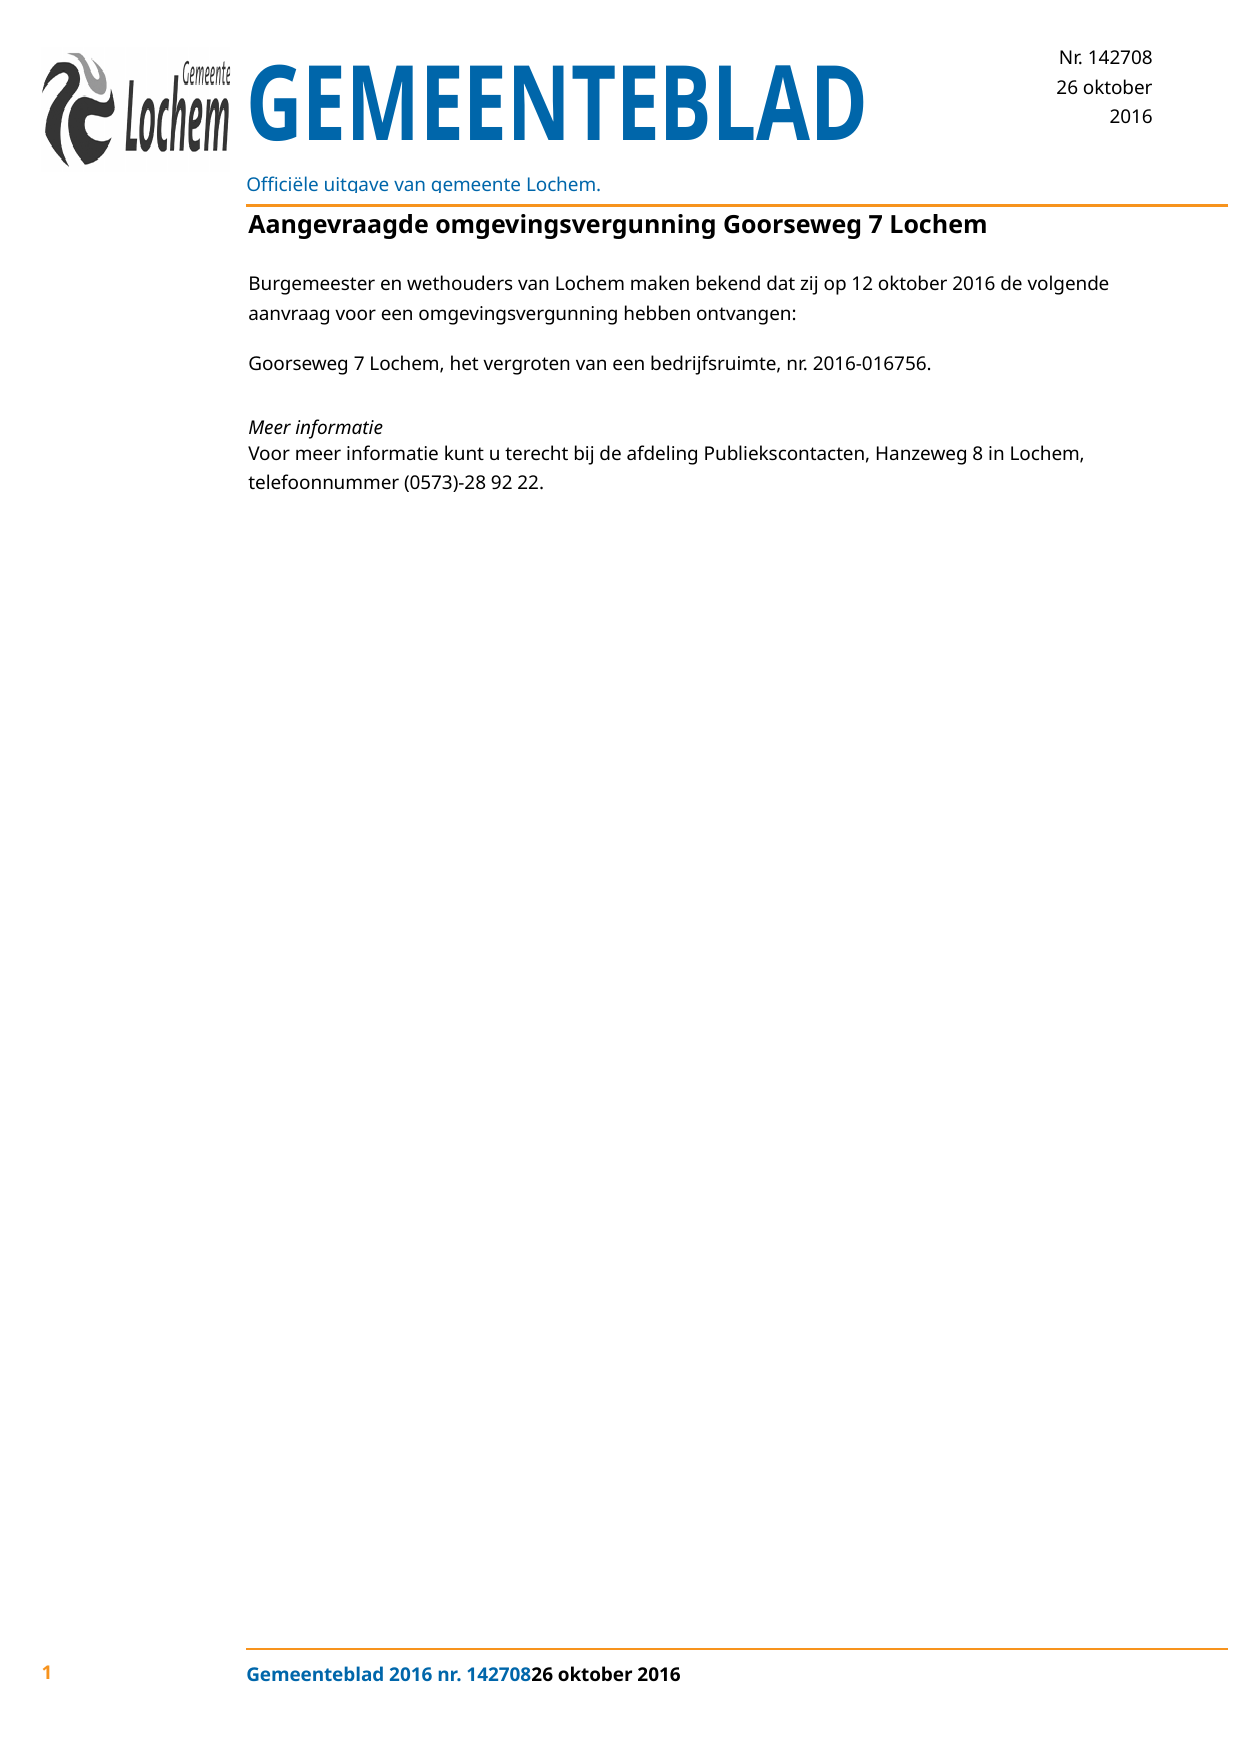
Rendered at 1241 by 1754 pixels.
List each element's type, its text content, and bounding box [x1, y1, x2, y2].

text Burgemeester en wethouders van Lochem maken bekend dat zij op 12 oktober 2016 de volgende aanvraag voor een omgevingsvergunning hebben ontvangen: [248, 270, 1152, 326]
text Aangevraagde omgevingsvergunning Goorseweg 7 Lochem [248, 207, 1152, 241]
text Voor meer informatie kunt u terecht bij de afdeling Publiekscontacten, Hanzeweg 8 in Lochem, telefoonnummer (0573)-28 92 22. [248, 440, 1152, 495]
picture [41, 47, 231, 172]
text Goorseweg 7 Lochem, het vergroten van een bedrijfsruimte, nr. 2016-016756. [248, 350, 1152, 376]
text Meer informatie [248, 414, 1152, 440]
